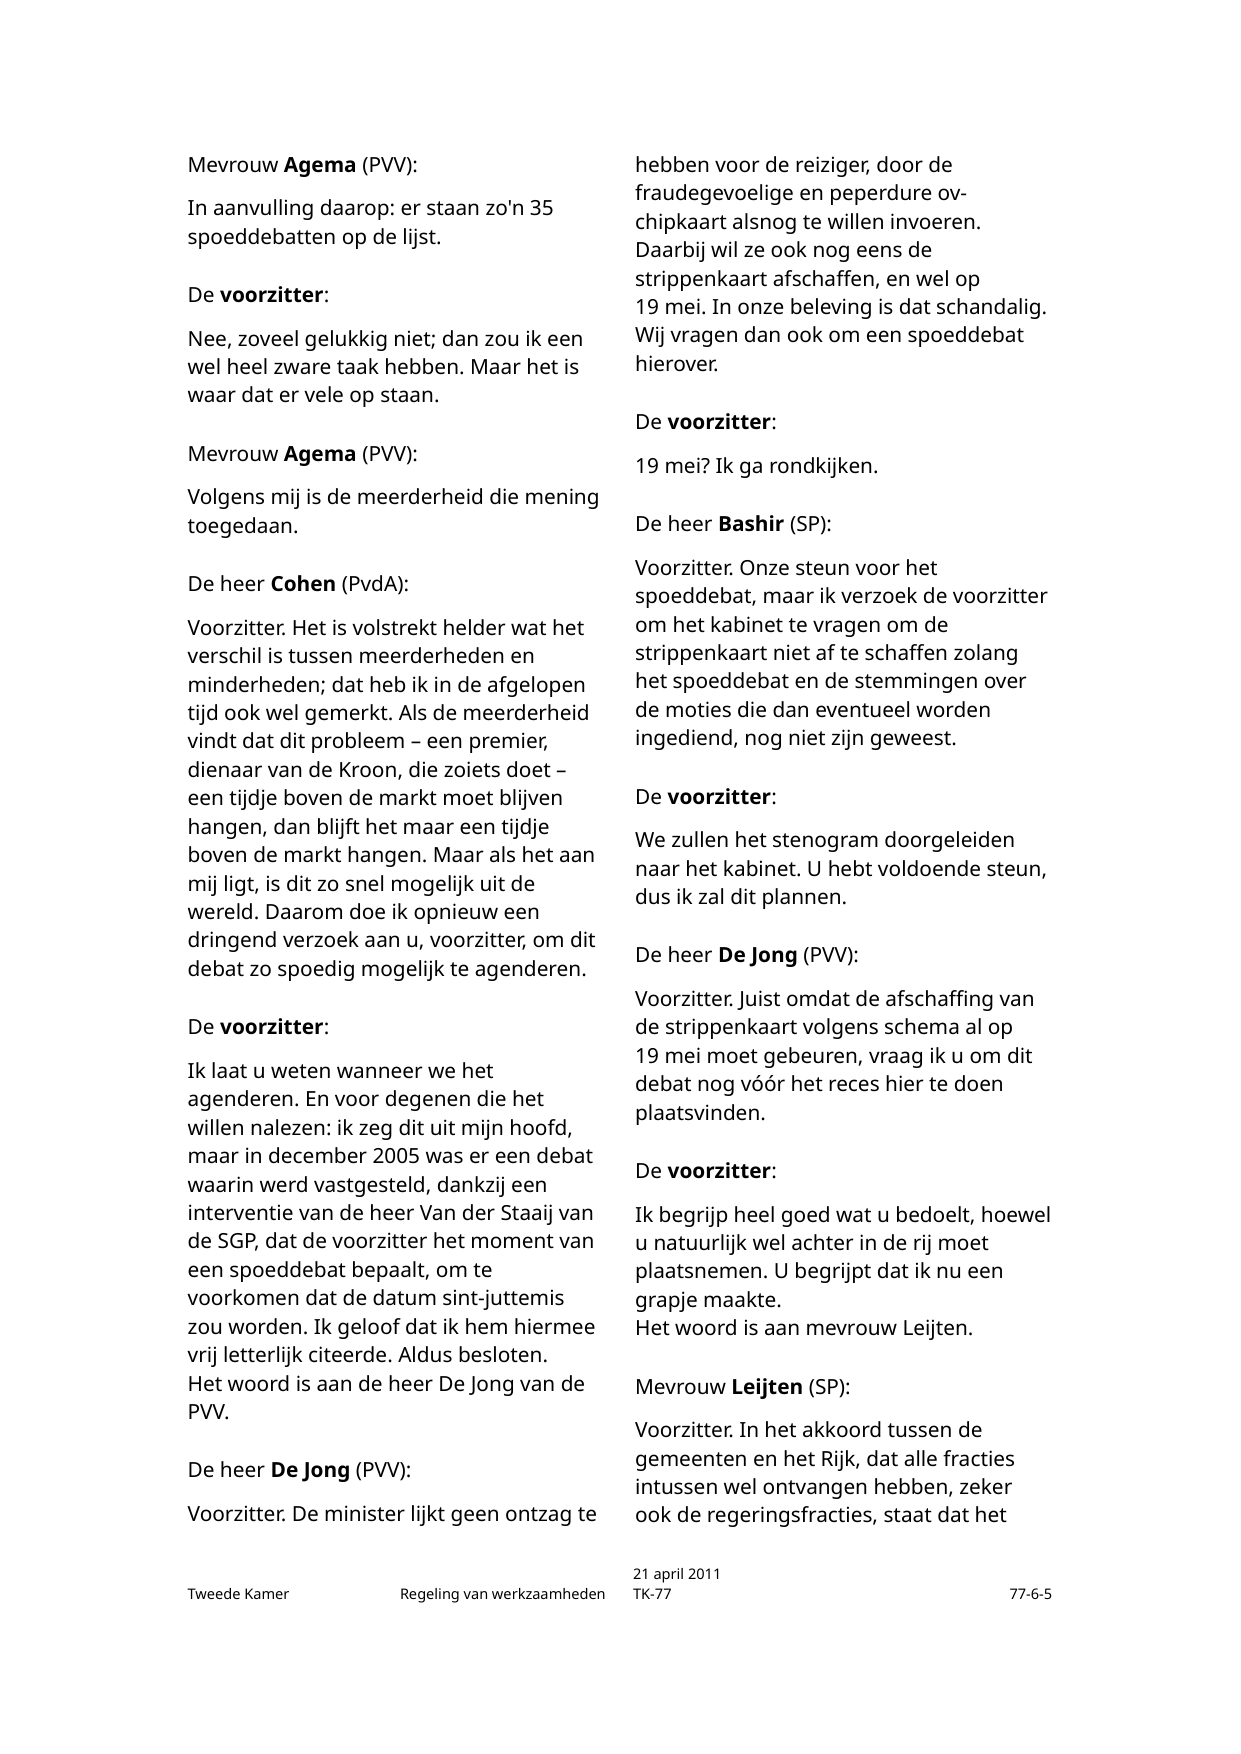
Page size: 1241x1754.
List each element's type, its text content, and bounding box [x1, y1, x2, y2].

text Ik laat u weten wanneer we het agenderen. En voor degenen die het willen nalezen: ik zeg dit uit mijn hoofd, maar in december 2005 was er een debat waarin werd vastgesteld, dankzij een interventie van de heer Van der Staaij van de SGP, dat de voorzitter het moment van een spoeddebat bepaalt, om te voorkomen dat de datum sint-juttemis zou worden. Ik geloof dat ik hem hiermee vrij letterlijk citeerde. Aldus besloten. [187, 1056, 605, 1369]
text We zullen het stenogram doorgeleiden naar het kabinet. U hebt voldoende steun, dus ik zal dit plannen. [635, 825, 1053, 911]
text Ik begrijp heel goed wat u bedoelt, hoewel u natuurlijk wel achter in de rij moet plaatsnemen. U begrijpt dat ik nu een grapje maakte. [635, 1200, 1053, 1313]
text Voorzitter. In het akkoord tussen de gemeenten en het Rijk, dat alle fracties intussen wel ontvangen hebben, zeker ook de regeringsfracties, staat dat het [635, 1415, 1053, 1529]
text Mevrouw Leijten (SP): [635, 1372, 1053, 1400]
text De heer De Jong (PVV): [635, 941, 1053, 969]
text Het woord is aan mevrouw Leijten. [635, 1313, 1053, 1342]
text De voorzitter: [635, 407, 1053, 436]
text hebben voor de reiziger, door de fraudegevoelige en peperdure ov-chipkaart alsnog te willen invoeren. Daarbij wil ze ook nog eens de strippenkaart afschaffen, en wel op 19 mei. In onze beleving is dat schandalig. Wij vragen dan ook om een spoeddebat hierover. [635, 150, 1053, 377]
text Voorzitter. Juist omdat de afschaffing van de strippenkaart volgens schema al op 19 mei moet gebeuren, vraag ik u om dit debat nog vóór het reces hier te doen plaatsvinden. [635, 984, 1053, 1126]
text Het woord is aan de heer De Jong van de PVV. [187, 1369, 605, 1426]
text De voorzitter: [187, 1012, 605, 1041]
text Voorzitter. De minister lijkt geen ontzag te [187, 1499, 605, 1527]
text De voorzitter: [635, 1156, 1053, 1185]
text Volgens mij is de meerderheid die mening toegedaan. [187, 482, 605, 539]
text Mevrouw Agema (PVV): [187, 439, 605, 467]
text 19 mei? Ik ga rondkijken. [635, 451, 1053, 479]
text De voorzitter: [187, 280, 605, 309]
text Nee, zoveel gelukkig niet; dan zou ik een wel heel zware taak hebben. Maar het is waar dat er vele op staan. [187, 324, 605, 409]
text Voorzitter. Het is volstrekt helder wat het verschil is tussen meerderheden en minderheden; dat heb ik in de afgelopen tijd ook wel gemerkt. Als de meerderheid vindt dat dit probleem – een premier, dienaar van de Kroon, die zoiets doet – een tijdje boven de markt moet blijven hangen, dan blijft het maar een tijdje boven de markt hangen. Maar als het aan mij ligt, is dit zo snel mogelijk uit de wereld. Daarom doe ik opnieuw een dringend verzoek aan u, voorzitter, om dit debat zo spoedig mogelijk te agenderen. [187, 613, 605, 982]
text In aanvulling daarop: er staan zo'n 35 spoeddebatten op de lijst. [187, 193, 605, 250]
text Mevrouw Agema (PVV): [187, 150, 605, 178]
text Voorzitter. Onze steun voor het spoeddebat, maar ik verzoek de voorzitter om het kabinet te vragen om de strippenkaart niet af te schaffen zolang het spoeddebat en de stemmingen over de moties die dan eventueel worden ingediend, nog niet zijn geweest. [635, 553, 1053, 752]
text De heer De Jong (PVV): [187, 1456, 605, 1484]
text De heer Bashir (SP): [635, 509, 1053, 538]
text De heer Cohen (PvdA): [187, 569, 605, 598]
text De voorzitter: [635, 782, 1053, 810]
